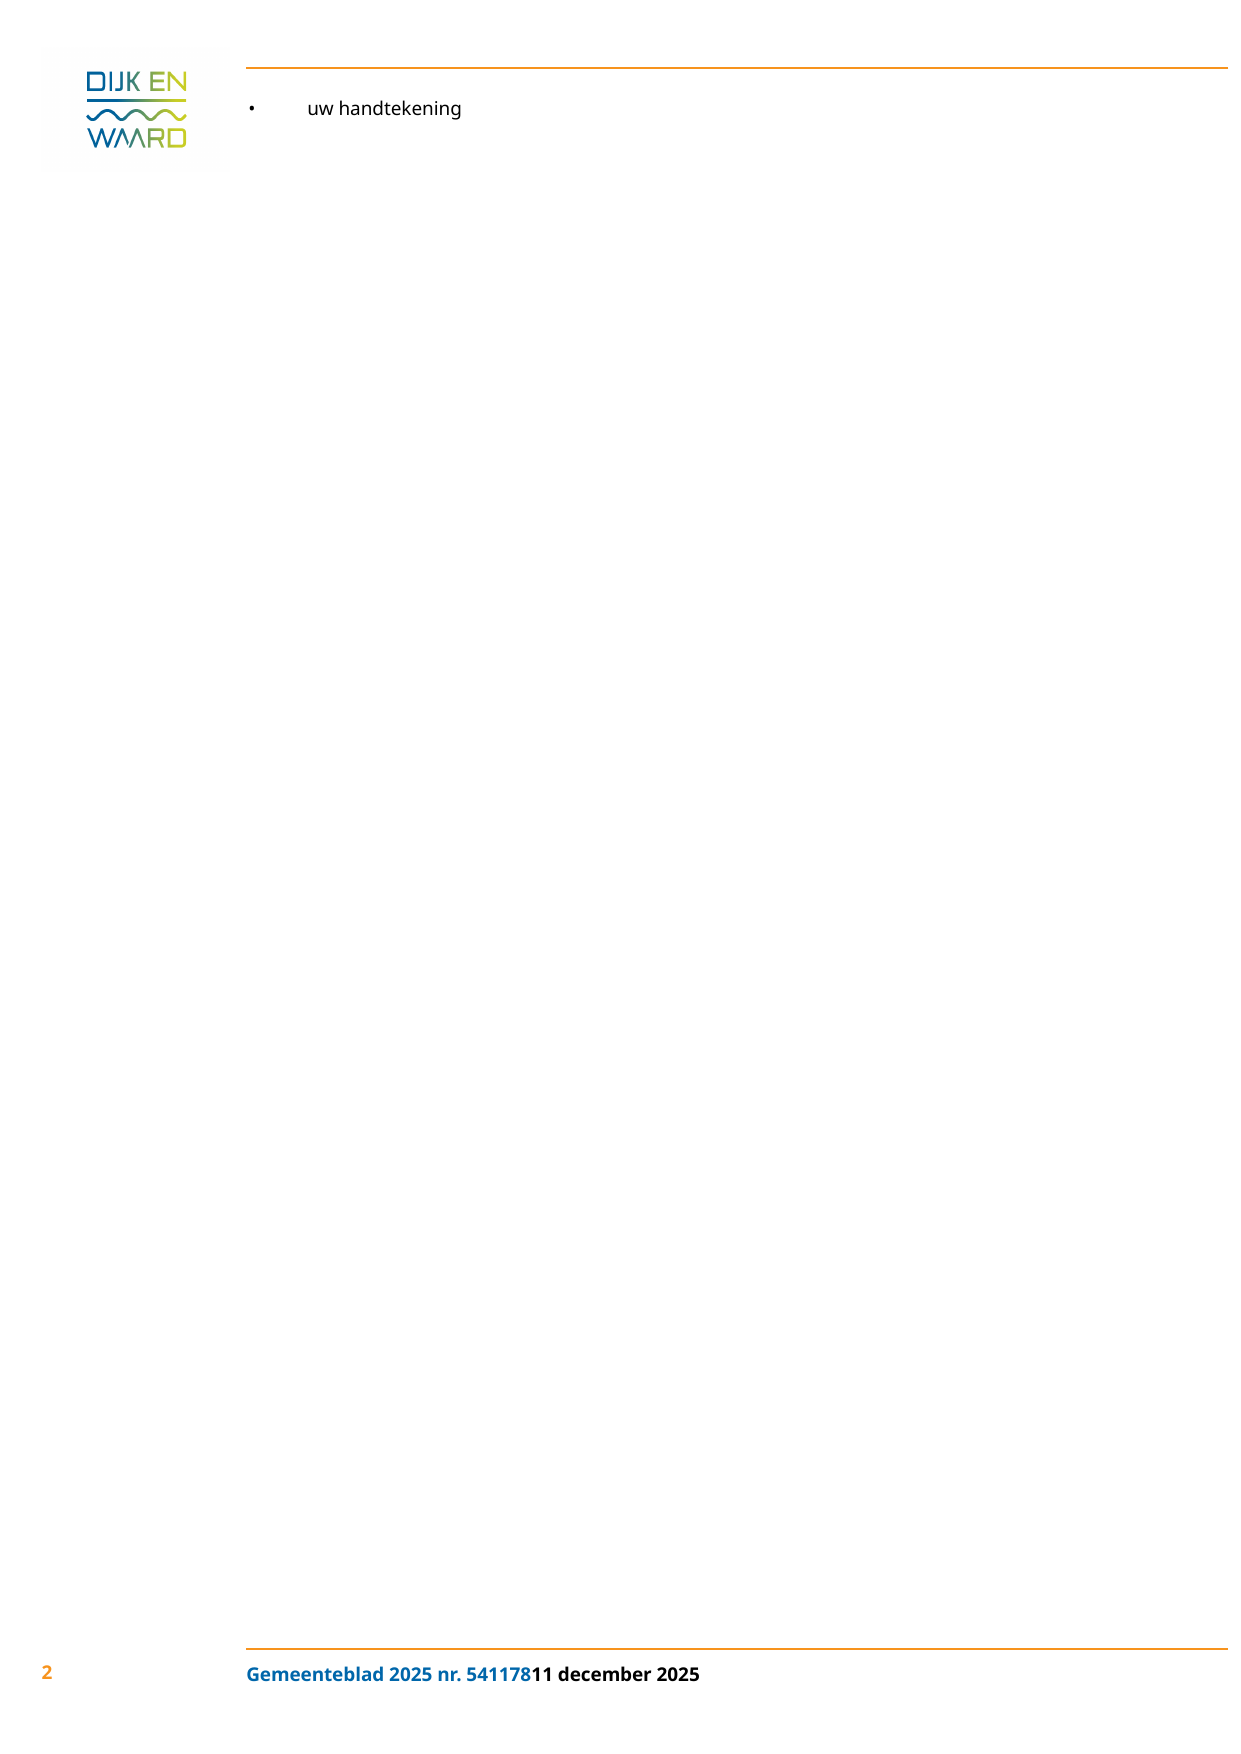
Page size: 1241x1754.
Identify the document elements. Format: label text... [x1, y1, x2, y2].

picture [41, 47, 231, 172]
list uw handtekening [248, 95, 1152, 121]
